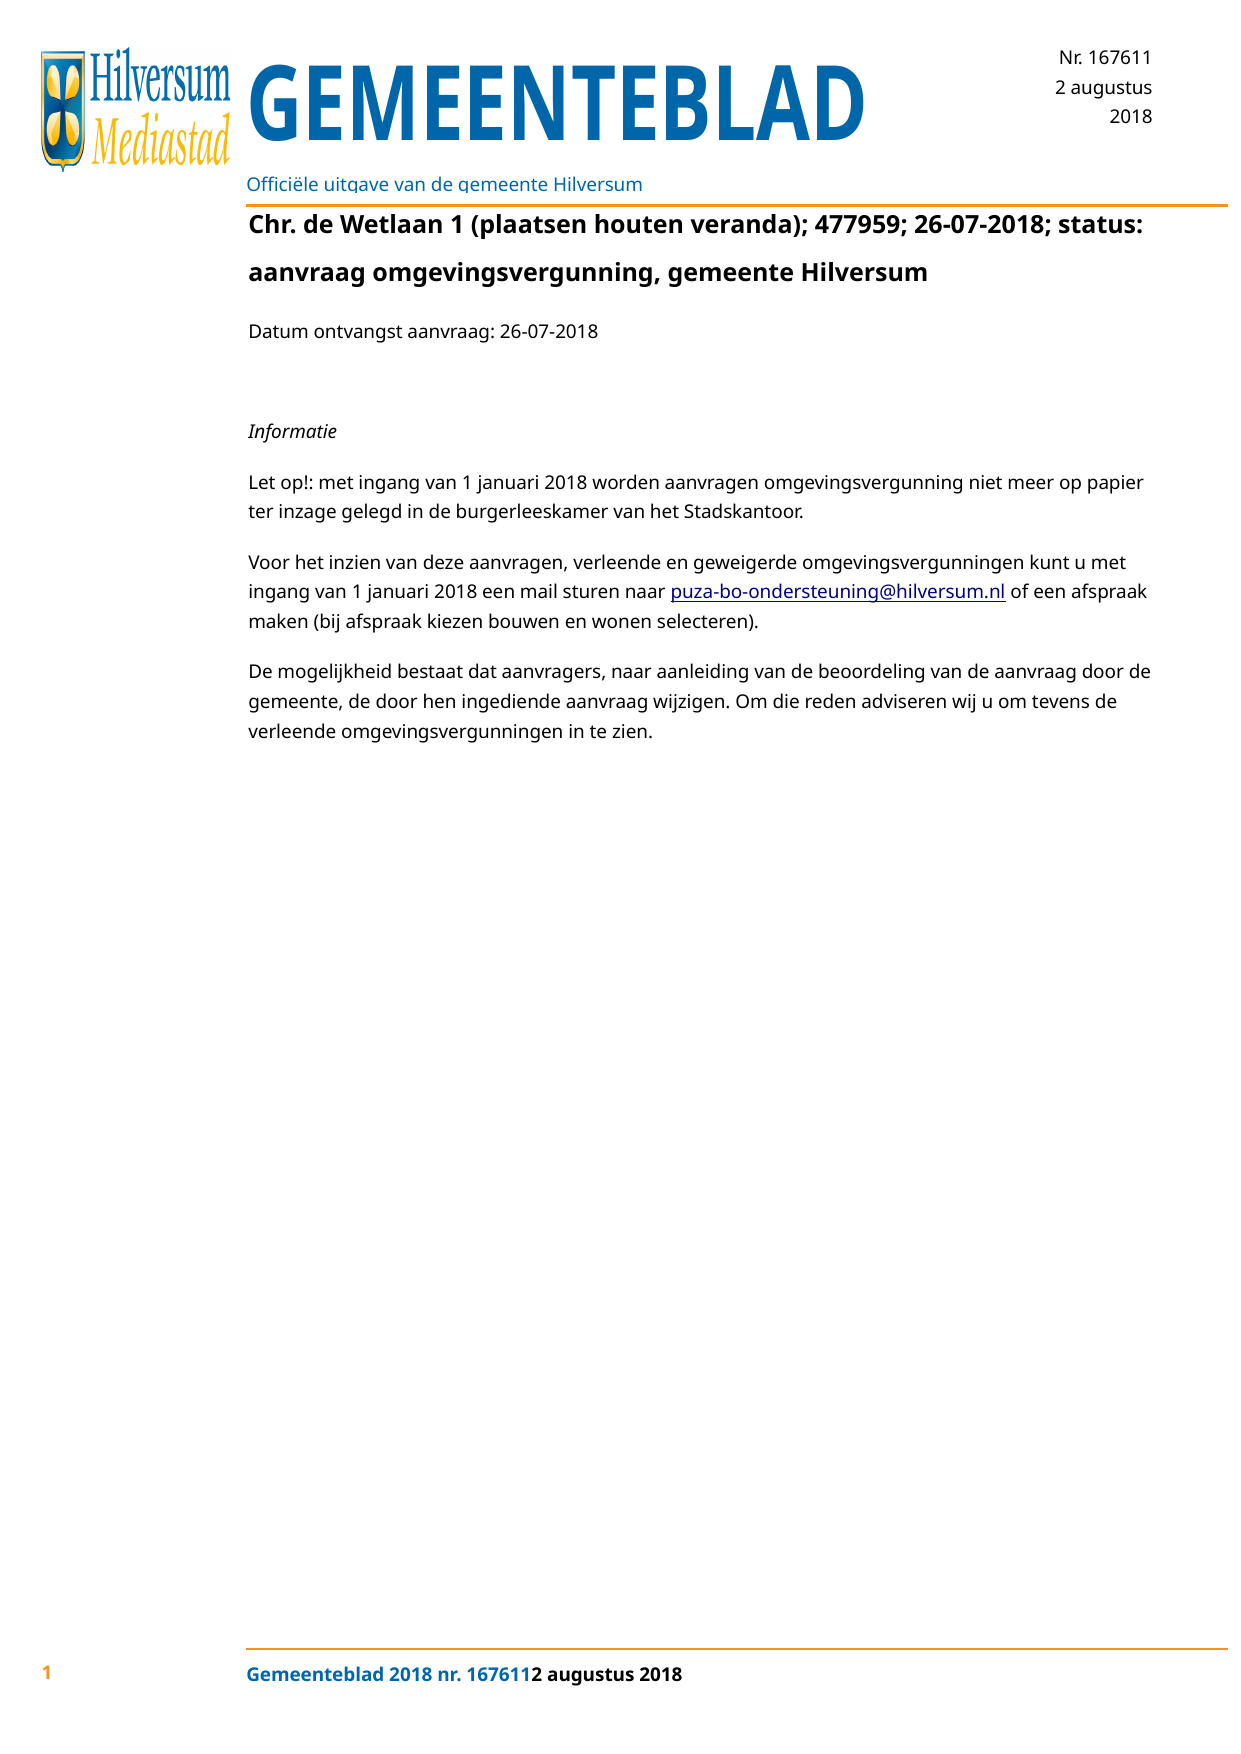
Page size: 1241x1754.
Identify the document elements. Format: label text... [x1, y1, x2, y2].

text De mogelijkheid bestaat dat aanvragers, naar aanleiding van de beoordeling van de aanvraag door de gemeente, de door hen ingediende aanvraag wijzigen. Om die reden adviseren wij u om tevens de verleende omgevingsvergunningen in te zien. [248, 659, 1152, 744]
picture [41, 47, 231, 172]
text Chr. de Wetlaan 1 (plaatsen houten veranda); 477959; 26-07-2018; status: aanvraag omgevingsvergunning, gemeente Hilversum [248, 207, 1152, 288]
text Informatie [248, 419, 1152, 444]
text Let op!: met ingang van 1 januari 2018 worden aanvragen omgevingsvergunning niet meer op papier ter inzage gelegd in de burgerleeskamer van het Stadskantoor. [248, 469, 1152, 524]
text Datum ontvangst aanvraag: 26-07-2018 [248, 318, 1152, 344]
text Voor het inzien van deze aanvragen, verleende en geweigerde omgevingsvergunningen kunt u met ingang van 1 januari 2018 een mail sturen naar puza-bo-ondersteuning@hilversum.nl of een afspraak maken (bij afspraak kiezen bouwen en wonen selecteren). [248, 549, 1152, 634]
